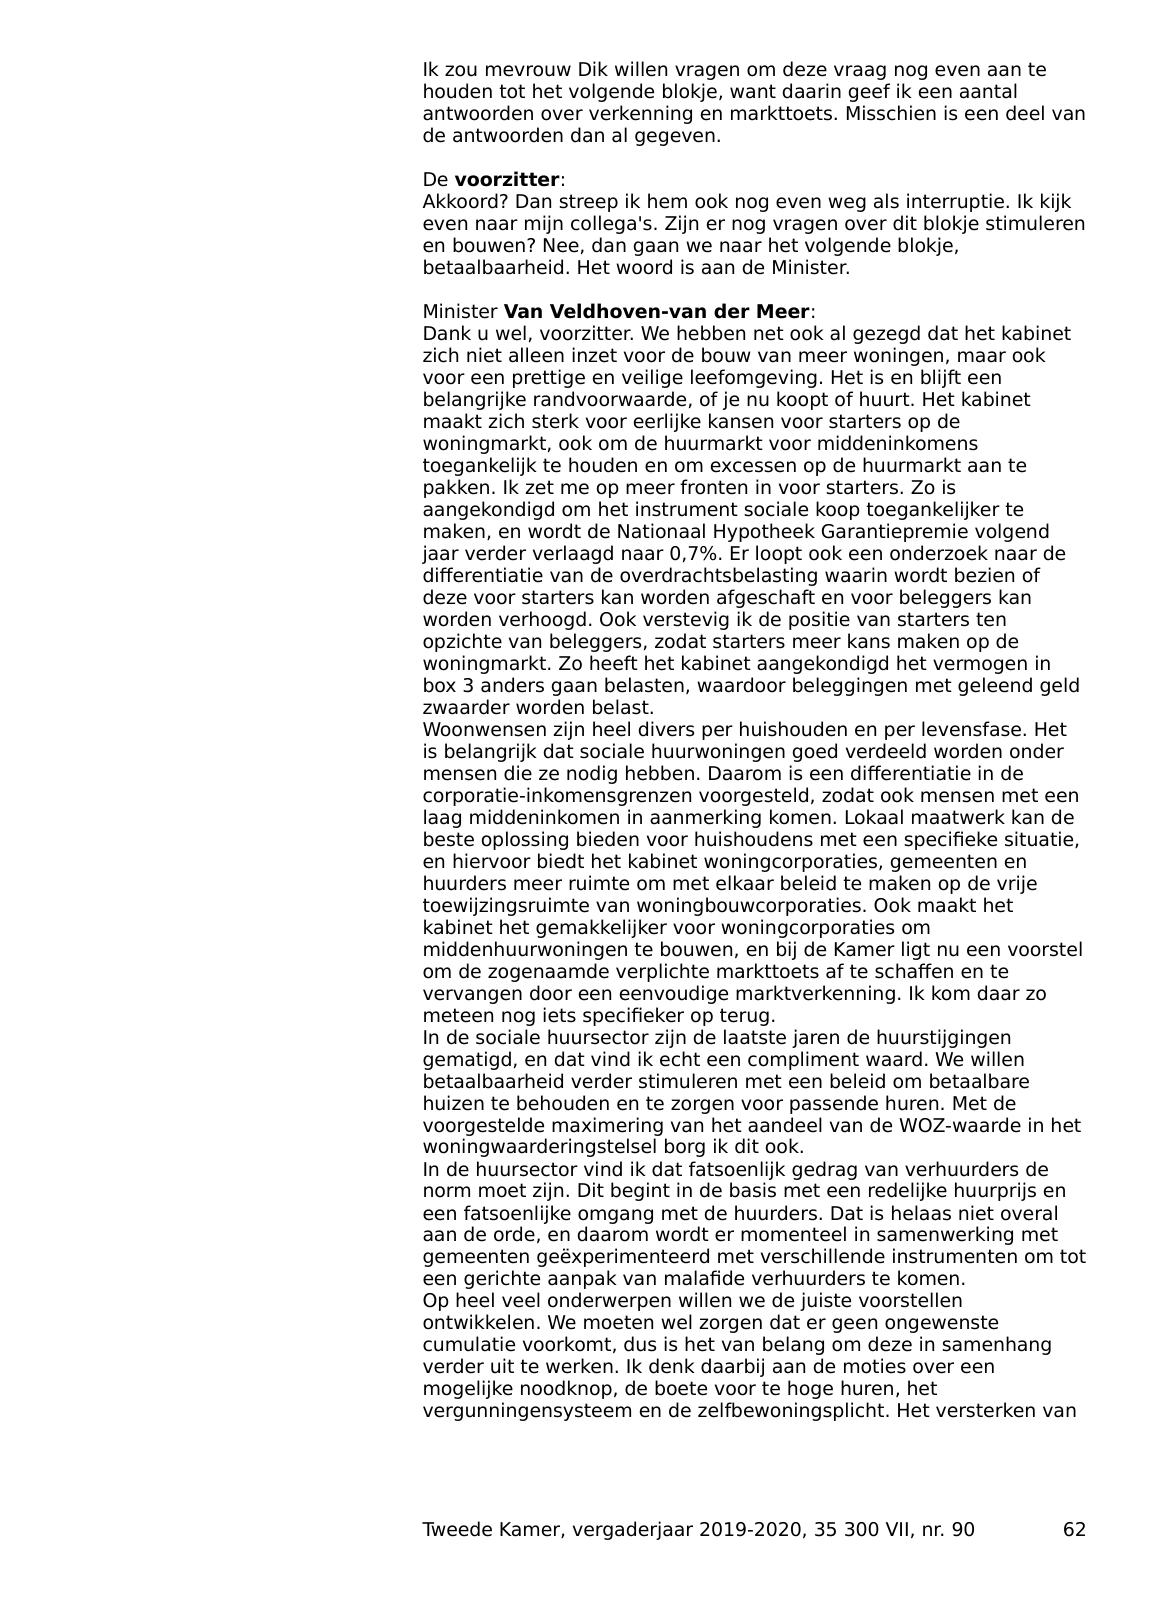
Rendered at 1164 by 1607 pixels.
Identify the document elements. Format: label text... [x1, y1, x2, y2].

text Ik zou mevrouw Dik willen vragen om deze vraag nog even aan te houden tot het volgende blokje, want daarin geef ik een aantal antwoorden over verkenning en markttoets. Misschien is een deel van de antwoorden dan al gegeven. [422, 59, 1087, 147]
text Dank u wel, voorzitter. We hebben net ook al gezegd dat het kabinet zich niet alleen inzet voor de bouw van meer woningen, maar ook voor een prettige en veilige leefomgeving. Het is en blijft een belangrijke randvoorwaarde, of je nu koopt of huurt. Het kabinet maakt zich sterk voor eerlijke kansen voor starters op de woningmarkt, ook om de huurmarkt voor middeninkomens toegankelijk te houden en om excessen op de huurmarkt aan te pakken. Ik zet me op meer fronten in voor starters. Zo is aangekondigd om het instrument sociale koop toegankelijker te maken, en wordt de Nationaal Hypotheek Garantiepremie volgend jaar verder verlaagd naar 0,7%. Er loopt ook een onderzoek naar de differentiatie van de overdrachtsbelasting waarin wordt bezien of deze voor starters kan worden afgeschaft en voor beleggers kan worden verhoogd. Ook verstevig ik de positie van starters ten opzichte van beleggers, zodat starters meer kans maken op de woningmarkt. Zo heeft het kabinet aangekondigd het vermogen in box 3 anders gaan belasten, waardoor beleggingen met geleend geld zwaarder worden belast. [422, 323, 1087, 719]
text Woonwensen zijn heel divers per huishouden en per levensfase. Het is belangrijk dat sociale huurwoningen goed verdeeld worden onder mensen die ze nodig hebben. Daarom is een differentiatie in de corporatie-inkomensgrenzen voorgesteld, zodat ook mensen met een laag middeninkomen in aanmerking komen. Lokaal maatwerk kan de beste oplossing bieden voor huishoudens met een specifieke situatie, en hiervoor biedt het kabinet woningcorporaties, gemeenten en huurders meer ruimte om met elkaar beleid te maken op de vrije toewijzingsruimte van woningbouwcorporaties. Ook maakt het kabinet het gemakkelijker voor woningcorporaties om middenhuurwoningen te bouwen, en bij de Kamer ligt nu een voorstel om de zogenaamde verplichte markttoets af te schaffen en te vervangen door een eenvoudige marktverkenning. Ik kom daar zo meteen nog iets specifieker op terug. [422, 719, 1087, 1027]
text Minister Van Veldhoven-van der Meer: [422, 301, 1087, 323]
text In de huursector vind ik dat fatsoenlijk gedrag van verhuurders de norm moet zijn. Dit begint in de basis met een redelijke huurprijs en een fatsoenlijke omgang met de huurders. Dat is helaas niet overal aan de orde, en daarom wordt er momenteel in samenwerking met gemeenten geëxperimenteerd met verschillende instrumenten om tot een gerichte aanpak van malafide verhuurders te komen. [422, 1158, 1087, 1290]
text In de sociale huursector zijn de laatste jaren de huurstijgingen gematigd, en dat vind ik echt een compliment waard. We willen betaalbaarheid verder stimuleren met een beleid om betaalbare huizen te behouden en te zorgen voor passende huren. Met de voorgestelde maximering van het aandeel van de WOZ-waarde in het woningwaarderingstelsel borg ik dit ook. [422, 1027, 1087, 1158]
text Op heel veel onderwerpen willen we de juiste voorstellen ontwikkelen. We moeten wel zorgen dat er geen ongewenste cumulatie voorkomt, dus is het van belang om deze in samenhang verder uit te werken. Ik denk daarbij aan de moties over een mogelijke noodknop, de boete voor te hoge huren, het vergunningensysteem en de zelfbewoningsplicht. Het versterken van [422, 1290, 1087, 1422]
text De voorzitter: [422, 169, 1087, 191]
text Akkoord? Dan streep ik hem ook nog even weg als interruptie. Ik kijk even naar mijn collega's. Zijn er nog vragen over dit blokje stimuleren en bouwen? Nee, dan gaan we naar het volgende blokje, betaalbaarheid. Het woord is aan de Minister. [422, 191, 1087, 279]
